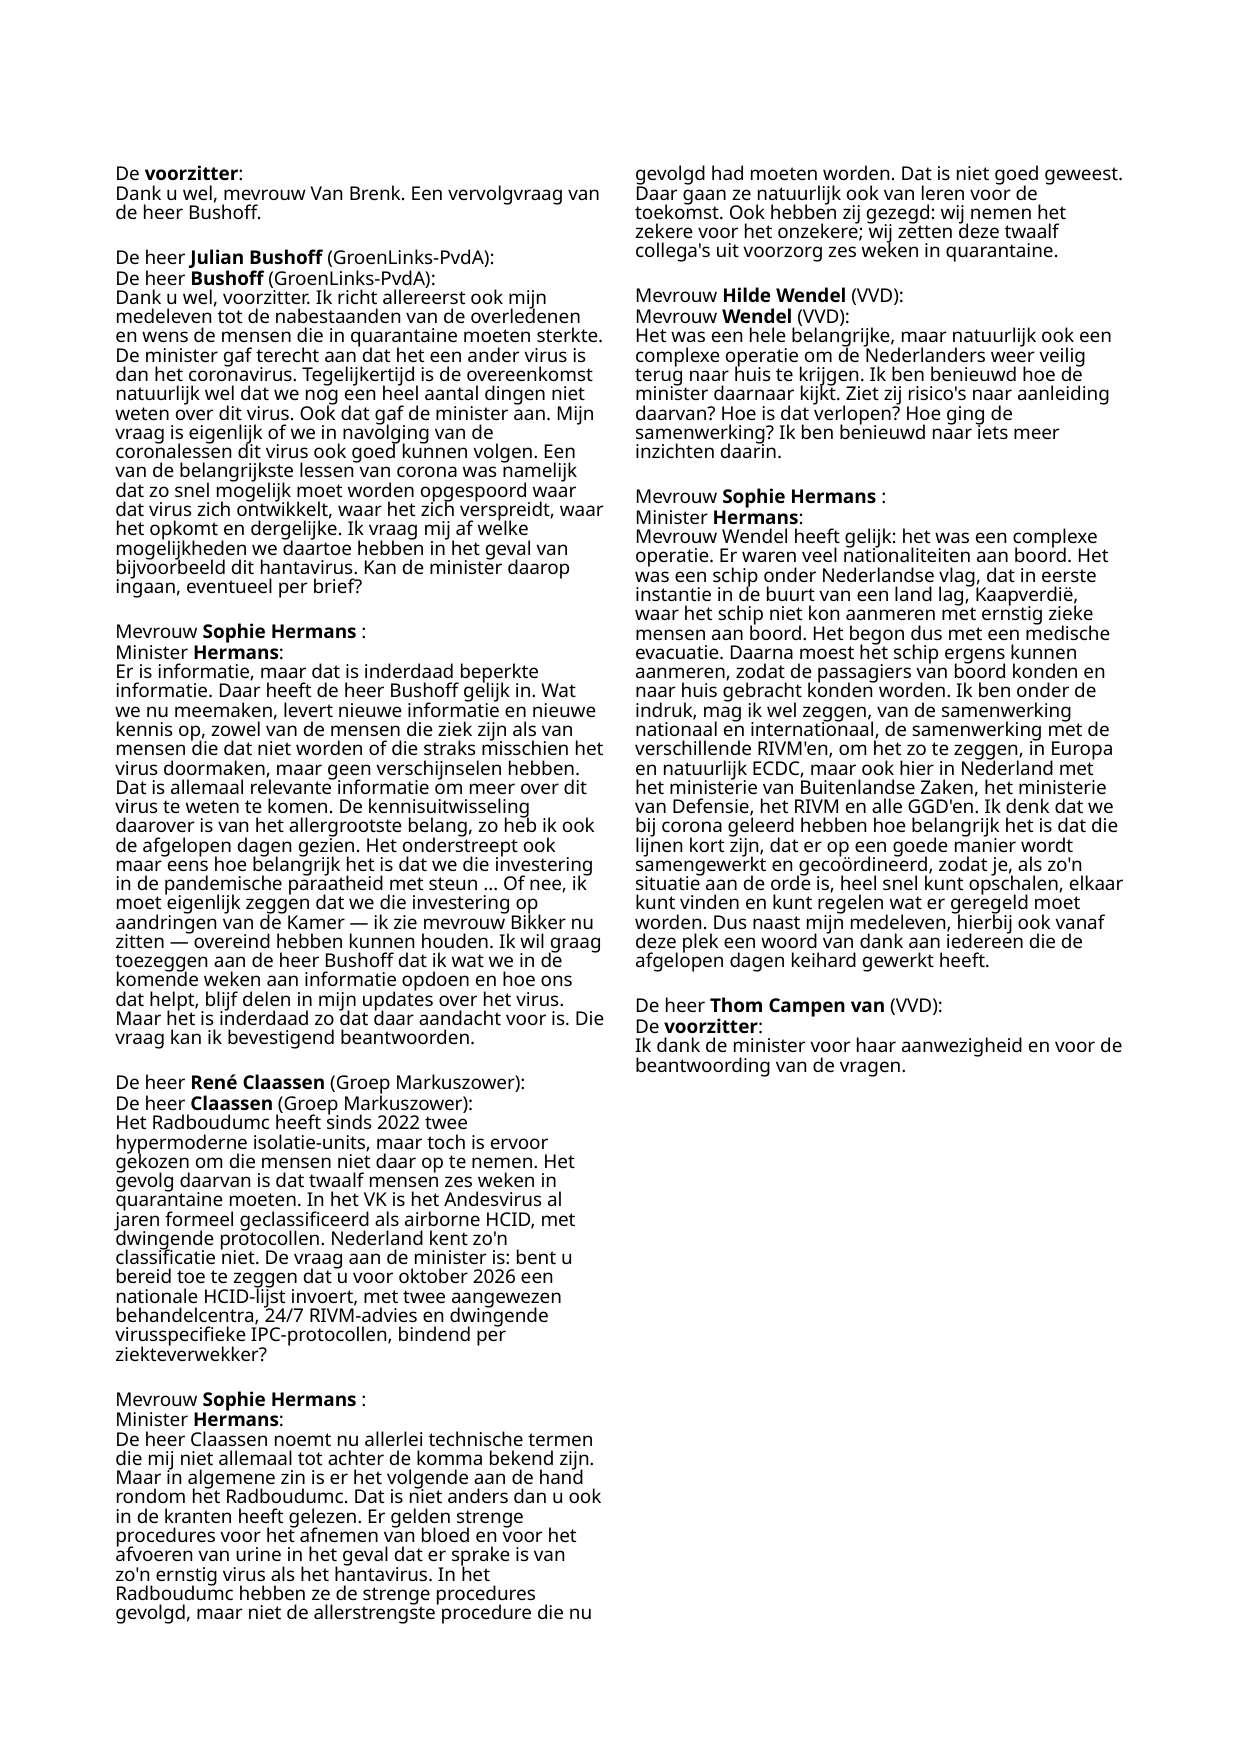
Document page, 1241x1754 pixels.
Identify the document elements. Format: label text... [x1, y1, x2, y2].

text De heer Thom Campen van (VVD): [635, 992, 1125, 1018]
text De heer Julian Bushoff (GroenLinks-PvdA): [115, 244, 605, 270]
text Minister Hermans: [115, 1411, 605, 1431]
text Mevrouw Wendel heeft gelijk: het was een complexe operatie. Er waren veel nationaliteiten aan boord. Het was een schip onder Nederlandse vlag, dat in eerste instantie in de buurt van een land lag, Kaapverdië, waar het schip niet kon aanmeren met ernstig zieke mensen aan boord. Het begon dus met een medische evacuatie. Daarna moest het schip ergens kunnen aanmeren, zodat de passagiers van boord konden en naar huis gebracht konden worden. Ik ben onder de indruk, mag ik wel zeggen, van de samenwerking nationaal en internationaal, de samenwerking met de verschillende RIVM'en, om het zo te zeggen, in Europa en natuurlijk ECDC, maar ook hier in Nederland met het ministerie van Buitenlandse Zaken, het ministerie van Defensie, het RIVM en alle GGD'en. Ik denk dat we bij corona geleerd hebben hoe belangrijk het is dat die lijnen kort zijn, dat er op een goede manier wordt samengewerkt en gecoördineerd, zodat je, als zo'n situatie aan de orde is, heel snel kunt opschalen, elkaar kunt vinden en kunt regelen wat er geregeld moet worden. Dus naast mijn medeleven, hierbij ook vanaf deze plek een woord van dank aan iedereen die de afgelopen dagen keihard gewerkt heeft. [635, 528, 1125, 971]
text De heer René Claassen (Groep Markuszower): [115, 1069, 605, 1095]
text Minister Hermans: [635, 509, 1125, 528]
text gevolgd had moeten worden. Dat is niet goed geweest. Daar gaan ze natuurlijk ook van leren voor de toekomst. Ook hebben zij gezegd: wij nemen het zekere voor het onzekere; wij zetten deze twaalf collega's uit voorzorg zes weken in quarantaine. [635, 165, 1125, 262]
text Het was een hele belangrijke, maar natuurlijk ook een complexe operatie om de Nederlanders weer veilig terug naar huis te krijgen. Ik ben benieuwd hoe de minister daarnaar kijkt. Ziet zij risico's naar aanleiding daarvan? Hoe is dat verlopen? Hoe ging de samenwerking? Ik ben benieuwd naar iets meer inzichten daarin. [635, 327, 1125, 462]
text Mevrouw Sophie Hermans : [635, 483, 1125, 509]
text De heer Claassen noemt nu allerlei technische termen die mij niet allemaal tot achter de komma bekend zijn. Maar in algemene zin is er het volgende aan de hand rondom het Radboudumc. Dat is niet anders dan u ook in de kranten heeft gelezen. Er gelden strenge procedures voor het afnemen van bloed en voor het afvoeren van urine in het geval dat er sprake is van zo'n ernstig virus als het hantavirus. In het Radboudumc hebben ze de strenge procedures gevolgd, maar niet de allerstrengste procedure die nu [115, 1431, 605, 1623]
text Er is informatie, maar dat is inderdaad beperkte informatie. Daar heeft de heer Bushoff gelijk in. Wat we nu meemaken, levert nieuwe informatie en nieuwe kennis op, zowel van de mensen die ziek zijn als van mensen die dat niet worden of die straks misschien het virus doormaken, maar geen verschijnselen hebben. Dat is allemaal relevante informatie om meer over dit virus te weten te komen. De kennisuitwisseling daarover is van het allergrootste belang, zo heb ik ook de afgelopen dagen gezien. Het onderstreept ook maar eens hoe belangrijk het is dat we die investering in de pandemische paraatheid met steun … Of nee, ik moet eigenlijk zeggen dat we die investering op aandringen van de Kamer — ik zie mevrouw Bikker nu zitten — overeind hebben kunnen houden. Ik wil graag toezeggen aan de heer Bushoff dat ik wat we in de komende weken aan informatie opdoen en hoe ons dat helpt, blijf delen in mijn updates over het virus. Maar het is inderdaad zo dat daar aandacht voor is. Die vraag kan ik bevestigend beantwoorden. [115, 663, 605, 1048]
text Het Radboudumc heeft sinds 2022 twee hypermoderne isolatie-units, maar toch is ervoor gekozen om die mensen niet daar op te nemen. Het gevolg daarvan is dat twaalf mensen zes weken in quarantaine moeten. In het VK is het Andesvirus al jaren formeel geclassificeerd als airborne HCID, met dwingende protocollen. Nederland kent zo'n classificatie niet. De vraag aan de minister is: bent u bereid toe te zeggen dat u voor oktober 2026 een nationale HCID-lijst invoert, met twee aangewezen behandelcentra, 24/7 RIVM-advies en dwingende virusspecifieke IPC-protocollen, bindend per ziekteverwekker? [115, 1114, 605, 1365]
text De heer Claassen (Groep Markuszower): [115, 1095, 605, 1114]
text Minister Hermans: [115, 644, 605, 663]
text Mevrouw Sophie Hermans : [115, 1386, 605, 1411]
text De heer Bushoff (GroenLinks-PvdA): [115, 270, 605, 289]
text Mevrouw Hilde Wendel (VVD): [635, 282, 1125, 308]
text Ik dank de minister voor haar aanwezigheid en voor de beantwoording van de vragen. [635, 1037, 1125, 1076]
text Mevrouw Wendel (VVD): [635, 308, 1125, 327]
text Mevrouw Sophie Hermans : [115, 618, 605, 644]
text De voorzitter: [635, 1018, 1125, 1037]
text De voorzitter: [115, 165, 605, 184]
text Dank u wel, mevrouw Van Brenk. Een vervolgvraag van de heer Bushoff. [115, 184, 605, 223]
text Dank u wel, voorzitter. Ik richt allereerst ook mijn medeleven tot de nabestaanden van de overledenen en wens de mensen die in quarantaine moeten sterkte. De minister gaf terecht aan dat het een ander virus is dan het coronavirus. Tegelijkertijd is de overeenkomst natuurlijk wel dat we nog een heel aantal dingen niet weten over dit virus. Ook dat gaf de minister aan. Mijn vraag is eigenlijk of we in navolging van de coronalessen dit virus ook goed kunnen volgen. Een van de belangrijkste lessen van corona was namelijk dat zo snel mogelijk moet worden opgespoord waar dat virus zich ontwikkelt, waar het zich verspreidt, waar het opkomt en dergelijke. Ik vraag mij af welke mogelijkheden we daartoe hebben in het geval van bijvoorbeeld dit hantavirus. Kan de minister daarop ingaan, eventueel per brief? [115, 289, 605, 597]
